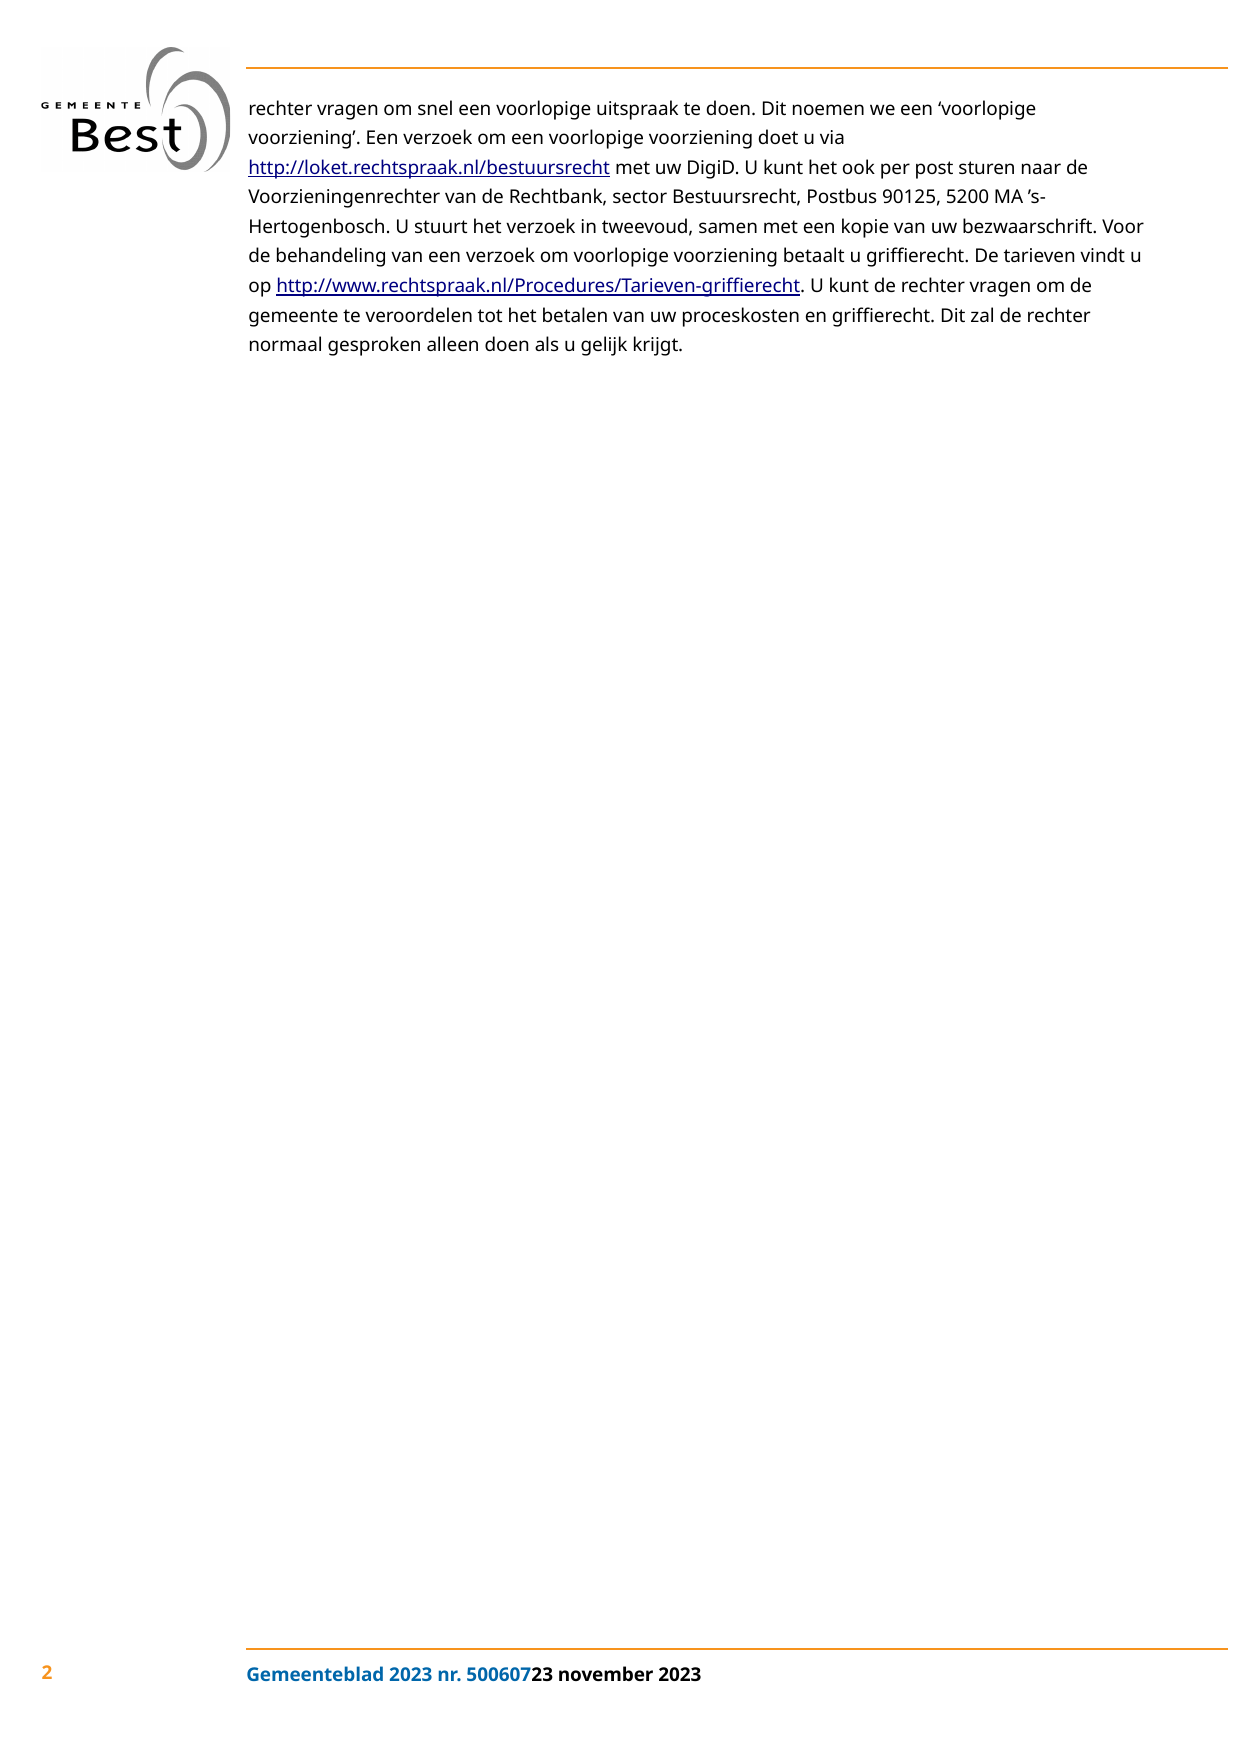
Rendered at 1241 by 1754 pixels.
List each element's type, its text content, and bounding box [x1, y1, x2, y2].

text rechter vragen om snel een voorlopige uitspraak te doen. Dit noemen we een ‘voorlopige voorziening’. Een verzoek om een voorlopige voorziening doet u via http://loket.rechtspraak.nl/bestuursrecht met uw DigiD. U kunt het ook per post sturen naar de Voorzieningenrechter van de Rechtbank, sector Bestuursrecht, Postbus 90125, 5200 MA ’s-Hertogenbosch. U stuurt het verzoek in tweevoud, samen met een kopie van uw bezwaarschrift. Voor de behandeling van een verzoek om voorlopige voorziening betaalt u griffierecht. De tarieven vindt u op http://www.rechtspraak.nl/Procedures/Tarieven-griffierecht. U kunt de rechter vragen om de gemeente te veroordelen tot het betalen van uw proceskosten en griffierecht. Dit zal de rechter normaal gesproken alleen doen als u gelijk krijgt. [248, 95, 1152, 357]
picture [41, 47, 231, 172]
